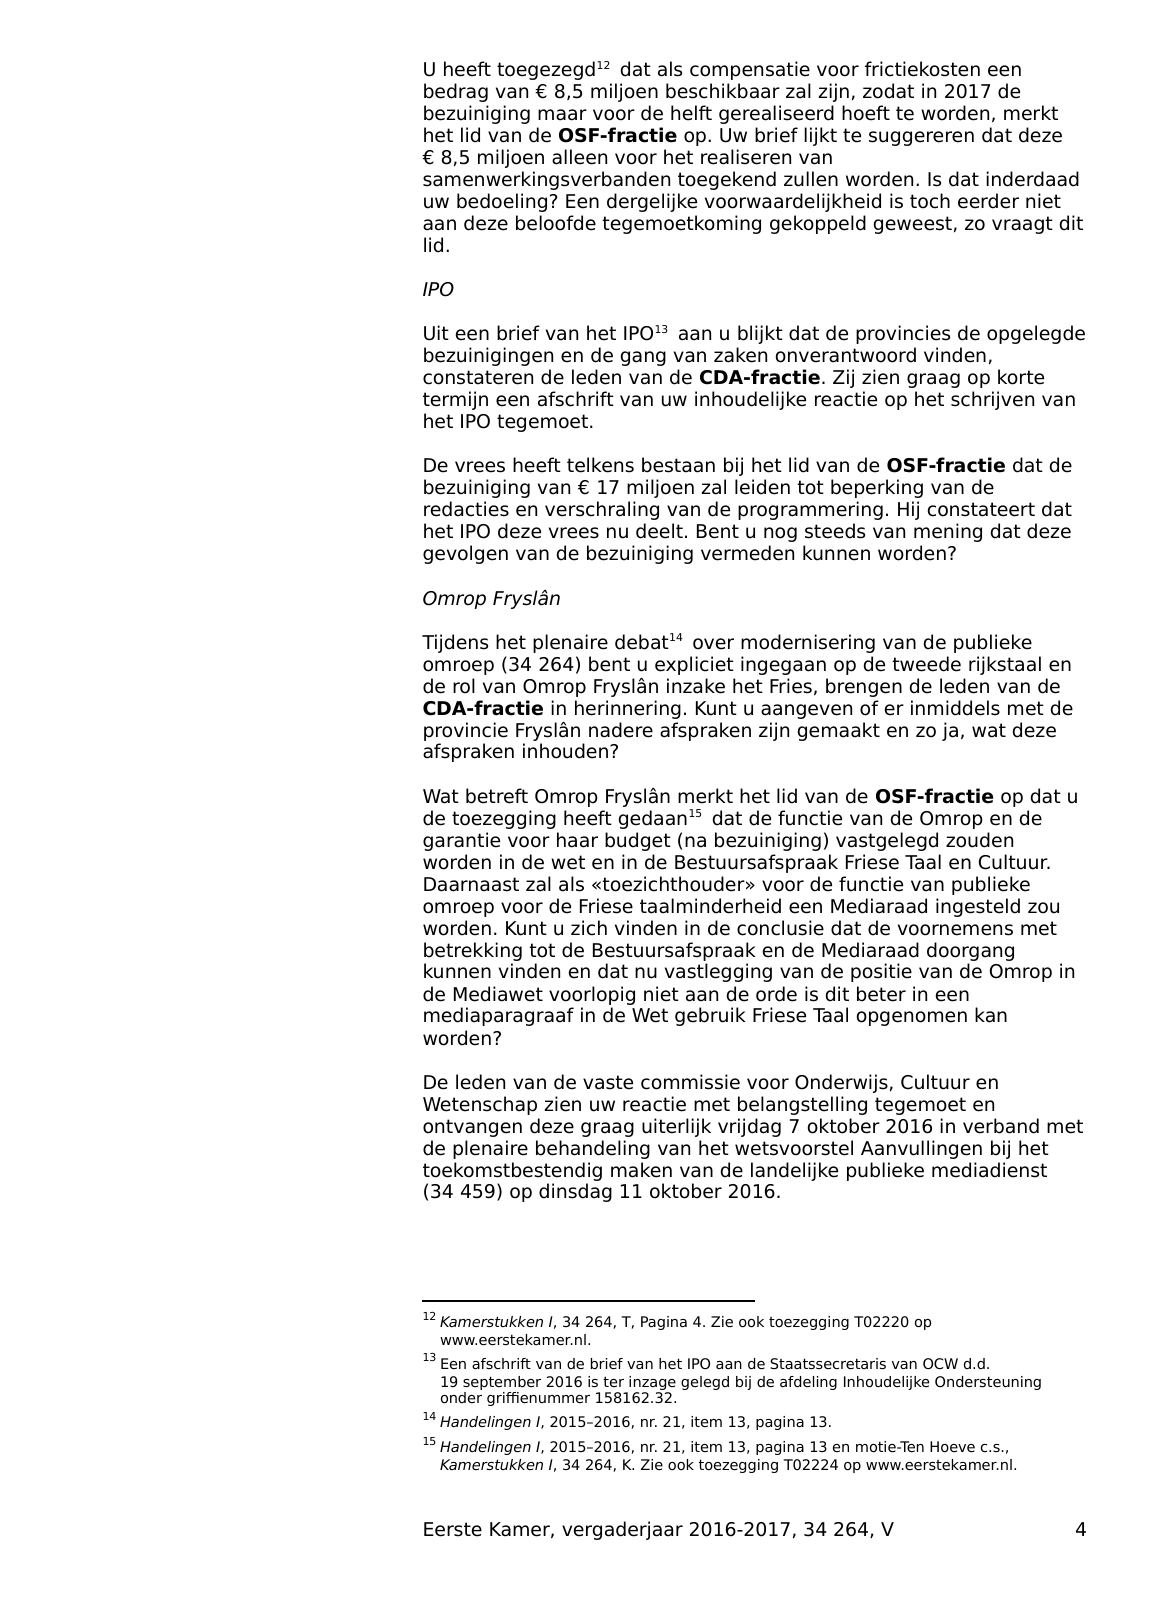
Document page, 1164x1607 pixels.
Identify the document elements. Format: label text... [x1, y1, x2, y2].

text Uit een brief van het IPO aan u blijkt dat de provincies de opgelegde bezuinigingen en de gang van zaken onverantwoord vinden, constateren de leden van de CDA-fractie. Zij zien graag op korte termijn een afschrift van uw inhoudelijke reactie op het schrijven van het IPO tegemoet. [422, 323, 1087, 433]
text U heeft toegezegd dat als compensatie voor frictiekosten een bedrag van € 8,5 miljoen beschikbaar zal zijn, zodat in 2017 de bezuiniging maar voor de helft gerealiseerd hoeft te worden, merkt het lid van de OSF-fractie op. Uw brief lijkt te suggereren dat deze € 8,5 miljoen alleen voor het realiseren van samenwerkingsverbanden toegekend zullen worden. Is dat inderdaad uw bedoeling? Een dergelijke voorwaardelijkheid is toch eerder niet aan deze beloofde tegemoetkoming gekoppeld geweest, zo vraagt dit lid. [422, 59, 1087, 257]
text Wat betreft Omrop Fryslân merkt het lid van de OSF-fractie op dat u de toezegging heeft gedaan dat de functie van de Omrop en de garantie voor haar budget (na bezuiniging) vastgelegd zouden worden in de wet en in de Bestuursafspraak Friese Taal en Cultuur. Daarnaast zal als «toezichthouder» voor de functie van publieke omroep voor de Friese taalminderheid een Mediaraad ingesteld zou worden. Kunt u zich vinden in de conclusie dat de voornemens met betrekking tot de Bestuursafspraak en de Mediaraad doorgang kunnen vinden en dat nu vastlegging van de positie van de Omrop in de Mediawet voorlopig niet aan de orde is dit beter in een mediaparagraaf in de Wet gebruik Friese Taal opgenomen kan worden? [422, 786, 1087, 1049]
text Handelingen I, 2015–2016, nr. 21, item 13, pagina 13. [422, 1410, 1087, 1432]
text Een afschrift van de brief van het IPO aan de Staatssecretaris van OCW d.d. 19 september 2016 is ter inzage gelegd bij de afdeling Inhoudelijke Ondersteuning onder griffienummer 158162.32. [422, 1352, 1087, 1407]
text Tijdens het plenaire debat over modernisering van de publieke omroep (34 264) bent u expliciet ingegaan op de tweede rijkstaal en de rol van Omrop Fryslân inzake het Fries, brengen de leden van de CDA-fractie in herinnering. Kunt u aangeven of er inmiddels met de provincie Fryslân nadere afspraken zijn gemaakt en zo ja, wat deze afspraken inhouden? [422, 632, 1087, 763]
text Kamerstukken I, 34 264, T, Pagina 4. Zie ook toezegging T02220 op www.eerstekamer.nl. [422, 1310, 1087, 1349]
subtitle Omrop Fryslân [422, 587, 1087, 609]
subtitle IPO [422, 279, 1087, 301]
text De vrees heeft telkens bestaan bij het lid van de OSF-fractie dat de bezuiniging van € 17 miljoen zal leiden tot beperking van de redacties en verschraling van de programmering. Hij constateert dat het IPO deze vrees nu deelt. Bent u nog steeds van mening dat deze gevolgen van de bezuiniging vermeden kunnen worden? [422, 455, 1087, 565]
text Handelingen I, 2015–2016, nr. 21, item 13, pagina 13 en motie-Ten Hoeve c.s., Kamerstukken I, 34 264, K. Zie ook toezegging T02224 op www.eerstekamer.nl. [422, 1435, 1087, 1474]
text De leden van de vaste commissie voor Onderwijs, Cultuur en Wetenschap zien uw reactie met belangstelling tegemoet en ontvangen deze graag uiterlijk vrijdag 7 oktober 2016 in verband met de plenaire behandeling van het wetsvoorstel Aanvullingen bij het toekomstbestendig maken van de landelijke publieke mediadienst (34 459) op dinsdag 11 oktober 2016. [422, 1072, 1087, 1203]
